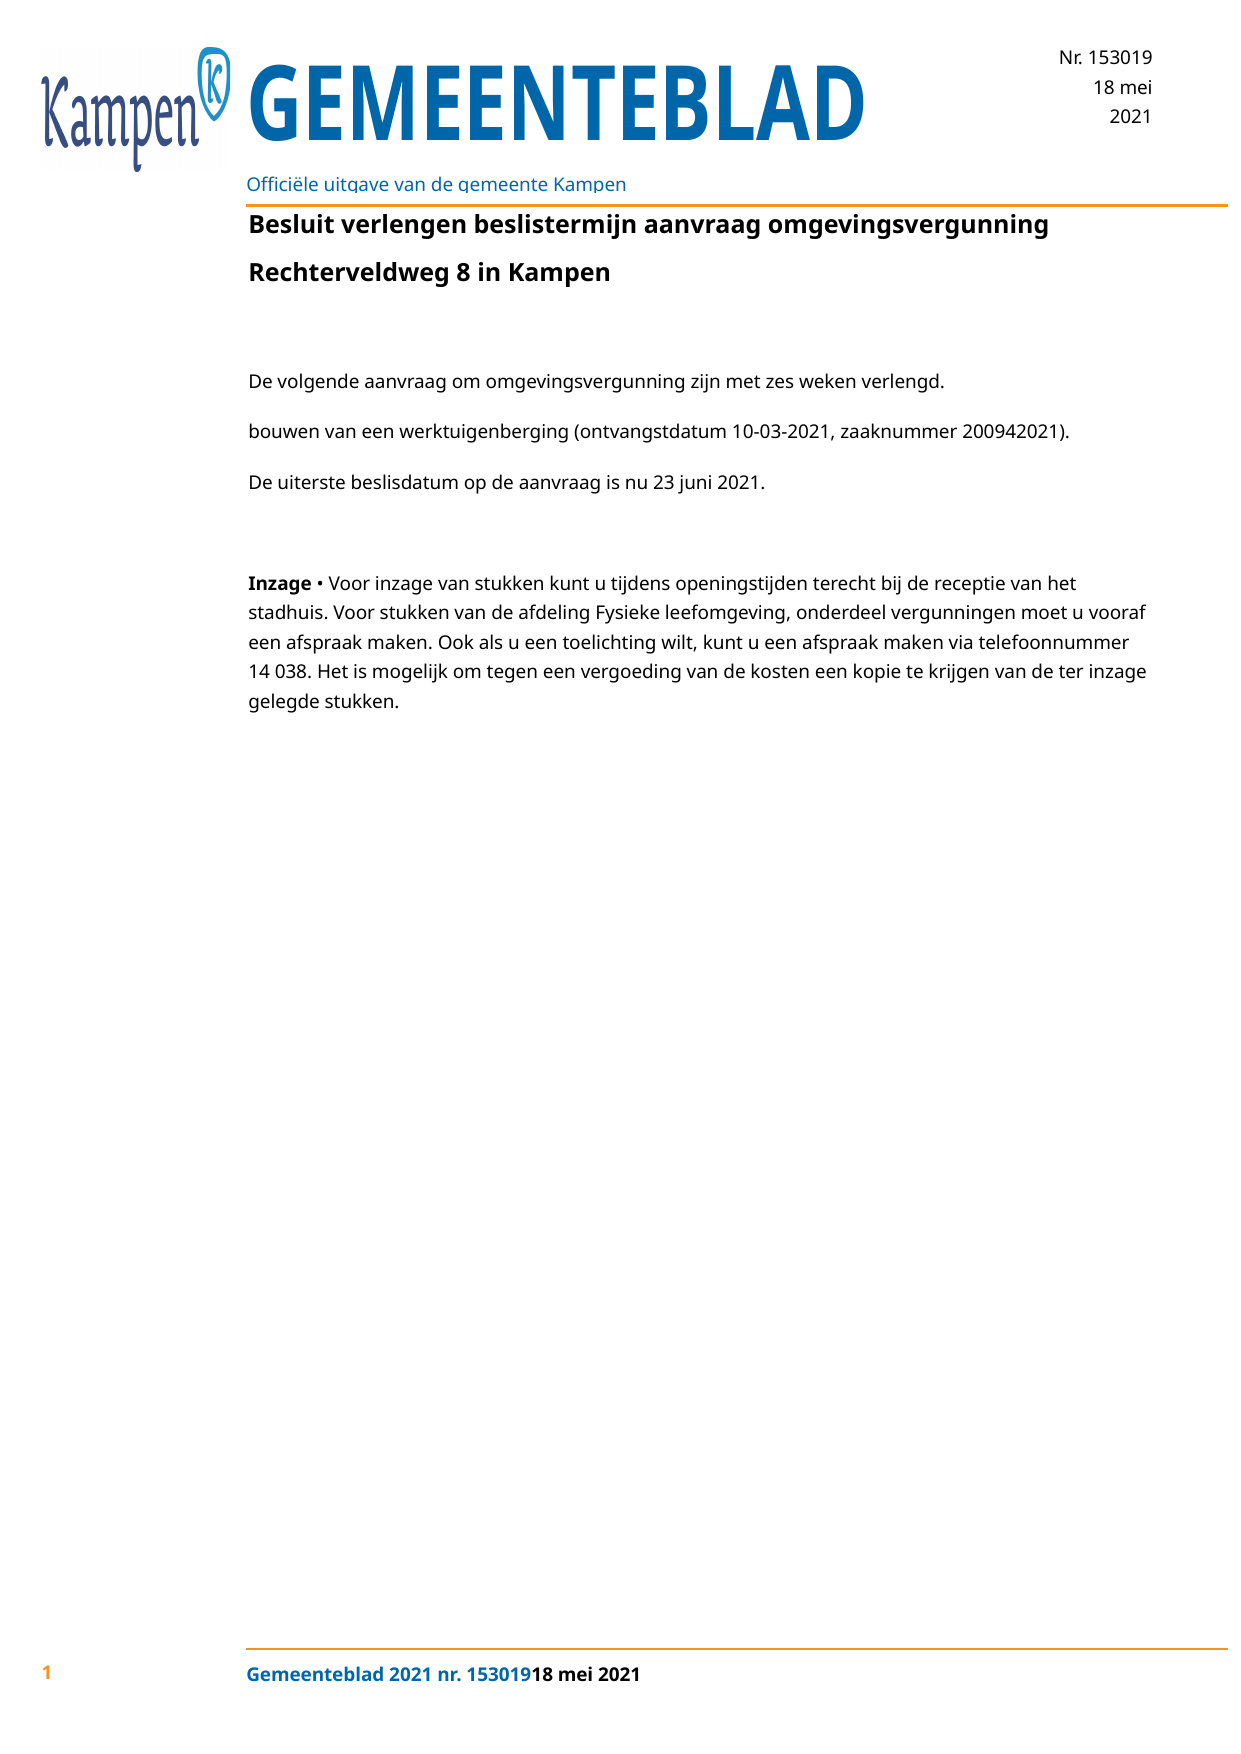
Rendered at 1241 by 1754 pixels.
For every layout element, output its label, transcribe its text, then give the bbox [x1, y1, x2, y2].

text Besluit verlengen beslistermijn aanvraag omgevingsvergunning Rechterveldweg 8 in Kampen [248, 207, 1152, 288]
text Inzage • Voor inzage van stukken kunt u tijdens openingstijden terecht bij de receptie van het stadhuis. Voor stukken van de afdeling Fysieke leefomgeving, onderdeel vergunningen moet u vooraf een afspraak maken. Ook als u een toelichting wilt, kunt u een afspraak maken via telefoonnummer 14 038. Het is mogelijk om tegen een vergoeding van de kosten een kopie te krijgen van de ter inzage gelegde stukken. [248, 570, 1152, 714]
picture [41, 47, 231, 172]
text De uiterste beslisdatum op de aanvraag is nu 23 juni 2021. [248, 469, 1152, 495]
text De volgende aanvraag om omgevingsvergunning zijn met zes weken verlengd. [248, 368, 1152, 394]
text bouwen van een werktuigenberging (ontvangstdatum 10-03-2021, zaaknummer 200942021). [248, 419, 1152, 444]
